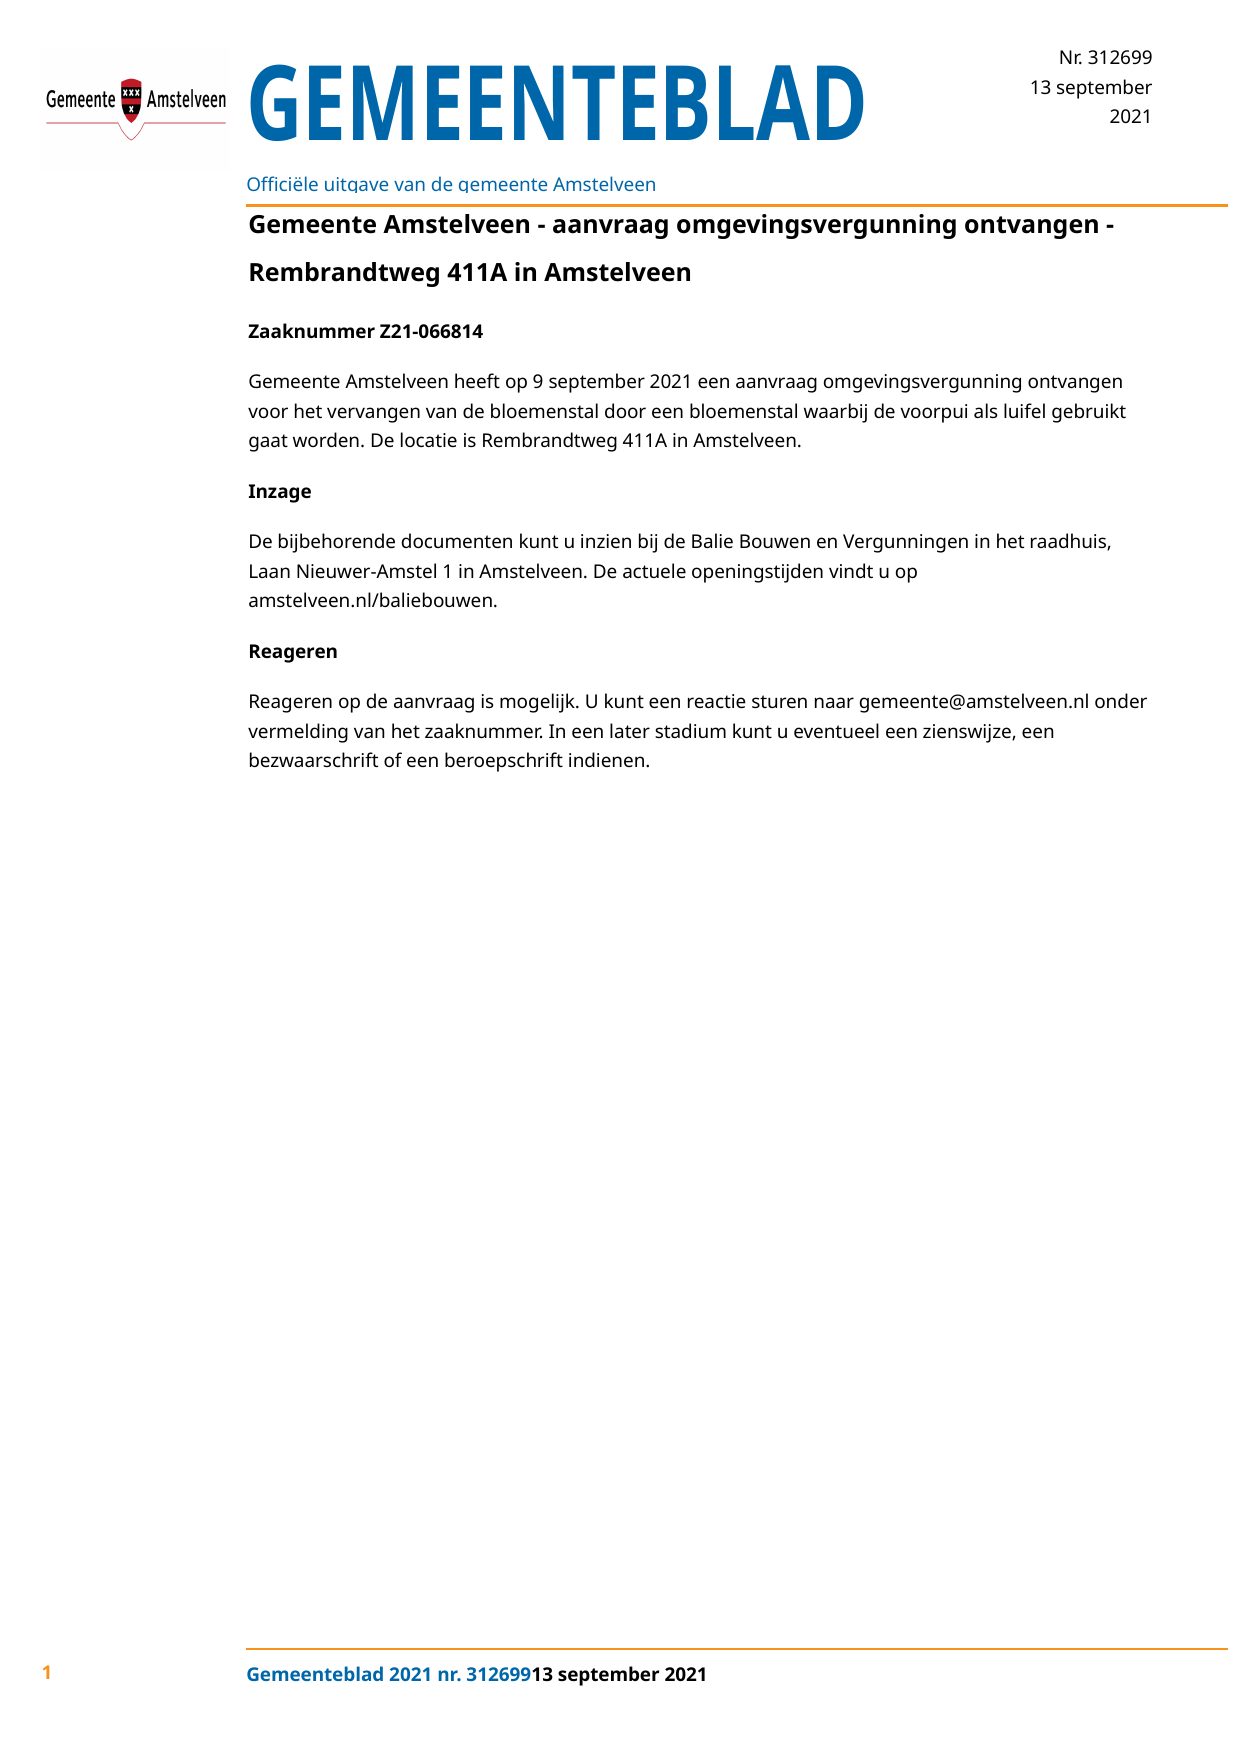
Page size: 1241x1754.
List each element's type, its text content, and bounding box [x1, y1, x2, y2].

picture [41, 47, 231, 172]
text Gemeente Amstelveen heeft op 9 september 2021 een aanvraag omgevingsvergunning ontvangen voor het vervangen van de bloemenstal door een bloemenstal waarbij de voorpui als luifel gebruikt gaat worden. De locatie is Rembrandtweg 411A in Amstelveen. [248, 368, 1152, 453]
text Zaaknummer Z21-066814 [248, 318, 1152, 344]
text De bijbehorende documenten kunt u inzien bij de Balie Bouwen en Vergunningen in het raadhuis, Laan Nieuwer-Amstel 1 in Amstelveen. De actuele openingstijden vindt u op amstelveen.nl/baliebouwen. [248, 528, 1152, 613]
text Inzage [248, 478, 1152, 504]
text Gemeente Amstelveen - aanvraag omgevingsvergunning ontvangen - Rembrandtweg 411A in Amstelveen [248, 207, 1152, 288]
text Reageren [248, 638, 1152, 664]
text Reageren op de aanvraag is mogelijk. U kunt een reactie sturen naar gemeente@amstelveen.nl onder vermelding van het zaaknummer. In een later stadium kunt u eventueel een zienswijze, een bezwaarschrift of een beroepschrift indienen. [248, 688, 1152, 773]
